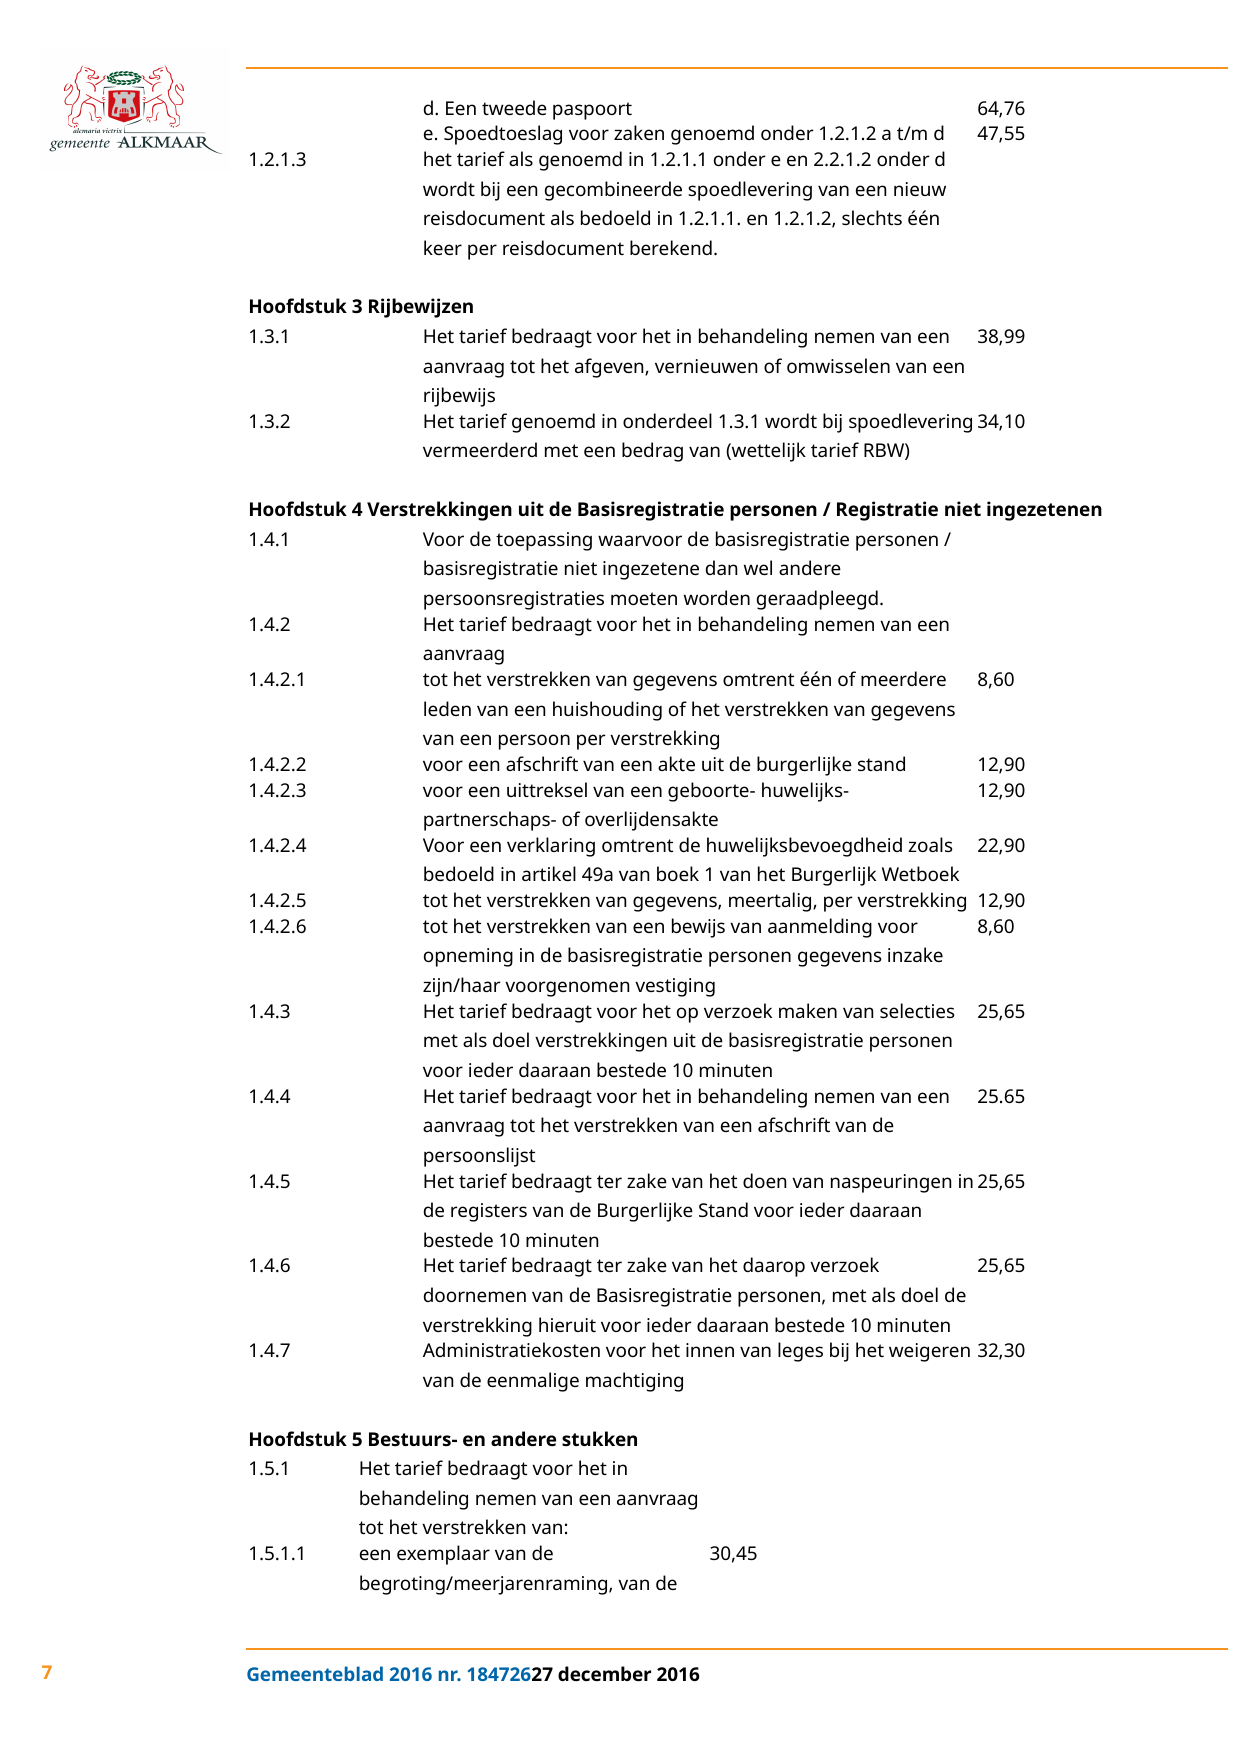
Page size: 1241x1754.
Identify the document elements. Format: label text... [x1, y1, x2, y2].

table_header [977, 526, 1152, 611]
table_cell [248, 95, 423, 121]
table_cell 47,55 [977, 121, 1152, 146]
table_cell 1.4.5 [248, 1168, 423, 1253]
table_header 1.4.1 [248, 526, 423, 611]
table_cell 1.4.3 [248, 998, 423, 1083]
table_cell 1.4.2.1 [248, 666, 423, 751]
table_cell Het tarief bedraagt ter zake van het daarop verzoek doornemen van de Basisregistratie personen, met als doel de verstrekking hieruit voor ieder daaraan bestede 10 minuten [423, 1253, 977, 1338]
table_cell het tarief als genoemd in 1.2.1.1 onder e en 2.2.1.2 onder d wordt bij een gecombineerde spoedlevering van een nieuw reisdocument als bedoeld in 1.2.1.1. en 1.2.1.2, slechts één keer per reisdocument berekend. [423, 146, 977, 261]
table_cell 25,65 [977, 1253, 1152, 1338]
table_cell 1.4.2.4 [248, 832, 423, 887]
table_cell tot het verstrekken van gegevens omtrent één of meerdere leden van een huishouding of het verstrekken van gegevens van een persoon per verstrekking [423, 666, 977, 751]
table_cell 1.5.1.1 [248, 1540, 358, 1596]
table_cell 1.4.2.3 [248, 777, 423, 832]
table_cell Het tarief bedraagt voor het in behandeling nemen van een aanvraag tot het verstrekken van een afschrift van de persoonslijst [423, 1083, 977, 1168]
table_header 38,99 [977, 323, 1152, 408]
table_cell 22,90 [977, 832, 1152, 887]
table_cell 8,60 [977, 666, 1152, 751]
table_cell Het tarief bedraagt voor het in behandeling nemen van een aanvraag [423, 611, 977, 666]
table_cell een exemplaar van de begroting/meerjarenraming, van de [359, 1540, 709, 1596]
table_cell 25.65 [977, 1083, 1152, 1168]
text Hoofdstuk 4 Verstrekkingen uit de Basisregistratie personen / Registratie niet ingezetenen [248, 496, 1152, 522]
table_cell 32,30 [977, 1338, 1152, 1393]
text Hoofdstuk 5 Bestuurs- en andere stukken [248, 1426, 1152, 1451]
table_cell 12,90 [977, 888, 1152, 913]
picture [41, 47, 231, 172]
table_cell 8,60 [977, 913, 1152, 998]
table_cell 1.4.2.6 [248, 913, 423, 998]
table_cell 34,10 [977, 408, 1152, 463]
table_cell voor een uittreksel van een geboorte- huwelijks- partnerschaps- of overlijdensakte [423, 777, 977, 832]
table_header Voor de toepassing waarvoor de basisregistratie personen / basisregistratie niet ingezetene dan wel andere persoonsregistraties moeten worden geraadpleegd. [423, 526, 977, 611]
table_cell e. Spoedtoeslag voor zaken genoemd onder 1.2.1.2 a t/m d [423, 121, 977, 146]
table_cell tot het verstrekken van een bewijs van aanmelding voor opneming in de basisregistratie personen gegevens inzake zijn/haar voorgenomen vestiging [423, 913, 977, 998]
table_header 1.3.1 [248, 323, 423, 408]
table_cell [248, 121, 423, 146]
table_cell d. Een tweede paspoort [423, 95, 977, 121]
table_cell 64,76 [977, 95, 1152, 121]
table_cell [977, 146, 1152, 261]
table_cell 1.4.6 [248, 1253, 423, 1338]
table_header Het tarief bedraagt voor het in behandeling nemen van een aanvraag tot het afgeven, vernieuwen of omwisselen van een rijbewijs [423, 323, 977, 408]
table_cell 25,65 [977, 998, 1152, 1083]
table_cell 1.3.2 [248, 408, 423, 463]
table_cell Het tarief genoemd in onderdeel 1.3.1 wordt bij spoedlevering vermeerderd met een bedrag van (wettelijk tarief RBW) [423, 408, 977, 463]
table_cell 1.4.2.5 [248, 888, 423, 913]
table_cell Het tarief bedraagt voor het op verzoek maken van selecties met als doel verstrekkingen uit de basisregistratie personen voor ieder daaraan bestede 10 minuten [423, 998, 977, 1083]
table_header 1.5.1 [248, 1455, 358, 1540]
table_cell 25,65 [977, 1168, 1152, 1253]
table_cell tot het verstrekken van gegevens, meertalig, per verstrekking [423, 888, 977, 913]
table_cell [977, 611, 1152, 666]
table_cell 30,45 [709, 1540, 820, 1596]
table_header [709, 1455, 820, 1540]
table_header Het tarief bedraagt voor het in behandeling nemen van een aanvraag tot het verstrekken van: [359, 1455, 709, 1540]
table_cell 1.4.7 [248, 1338, 423, 1393]
table_cell 1.4.2 [248, 611, 423, 666]
table_cell Het tarief bedraagt ter zake van het doen van naspeuringen in de registers van de Burgerlijke Stand voor ieder daaraan bestede 10 minuten [423, 1168, 977, 1253]
table_cell 12,90 [977, 751, 1152, 777]
table_cell 1.4.2.2 [248, 751, 423, 777]
table_cell 1.2.1.3 [248, 146, 423, 261]
table_cell Administratiekosten voor het innen van leges bij het weigeren van de eenmalige machtiging [423, 1338, 977, 1393]
table_cell 12,90 [977, 777, 1152, 832]
table_cell 1.4.4 [248, 1083, 423, 1168]
table_cell Voor een verklaring omtrent de huwelijksbevoegdheid zoals bedoeld in artikel 49a van boek 1 van het Burgerlijk Wetboek [423, 832, 977, 887]
table_cell voor een afschrift van een akte uit de burgerlijke stand [423, 751, 977, 777]
text Hoofdstuk 3 Rijbewijzen [248, 293, 1152, 319]
